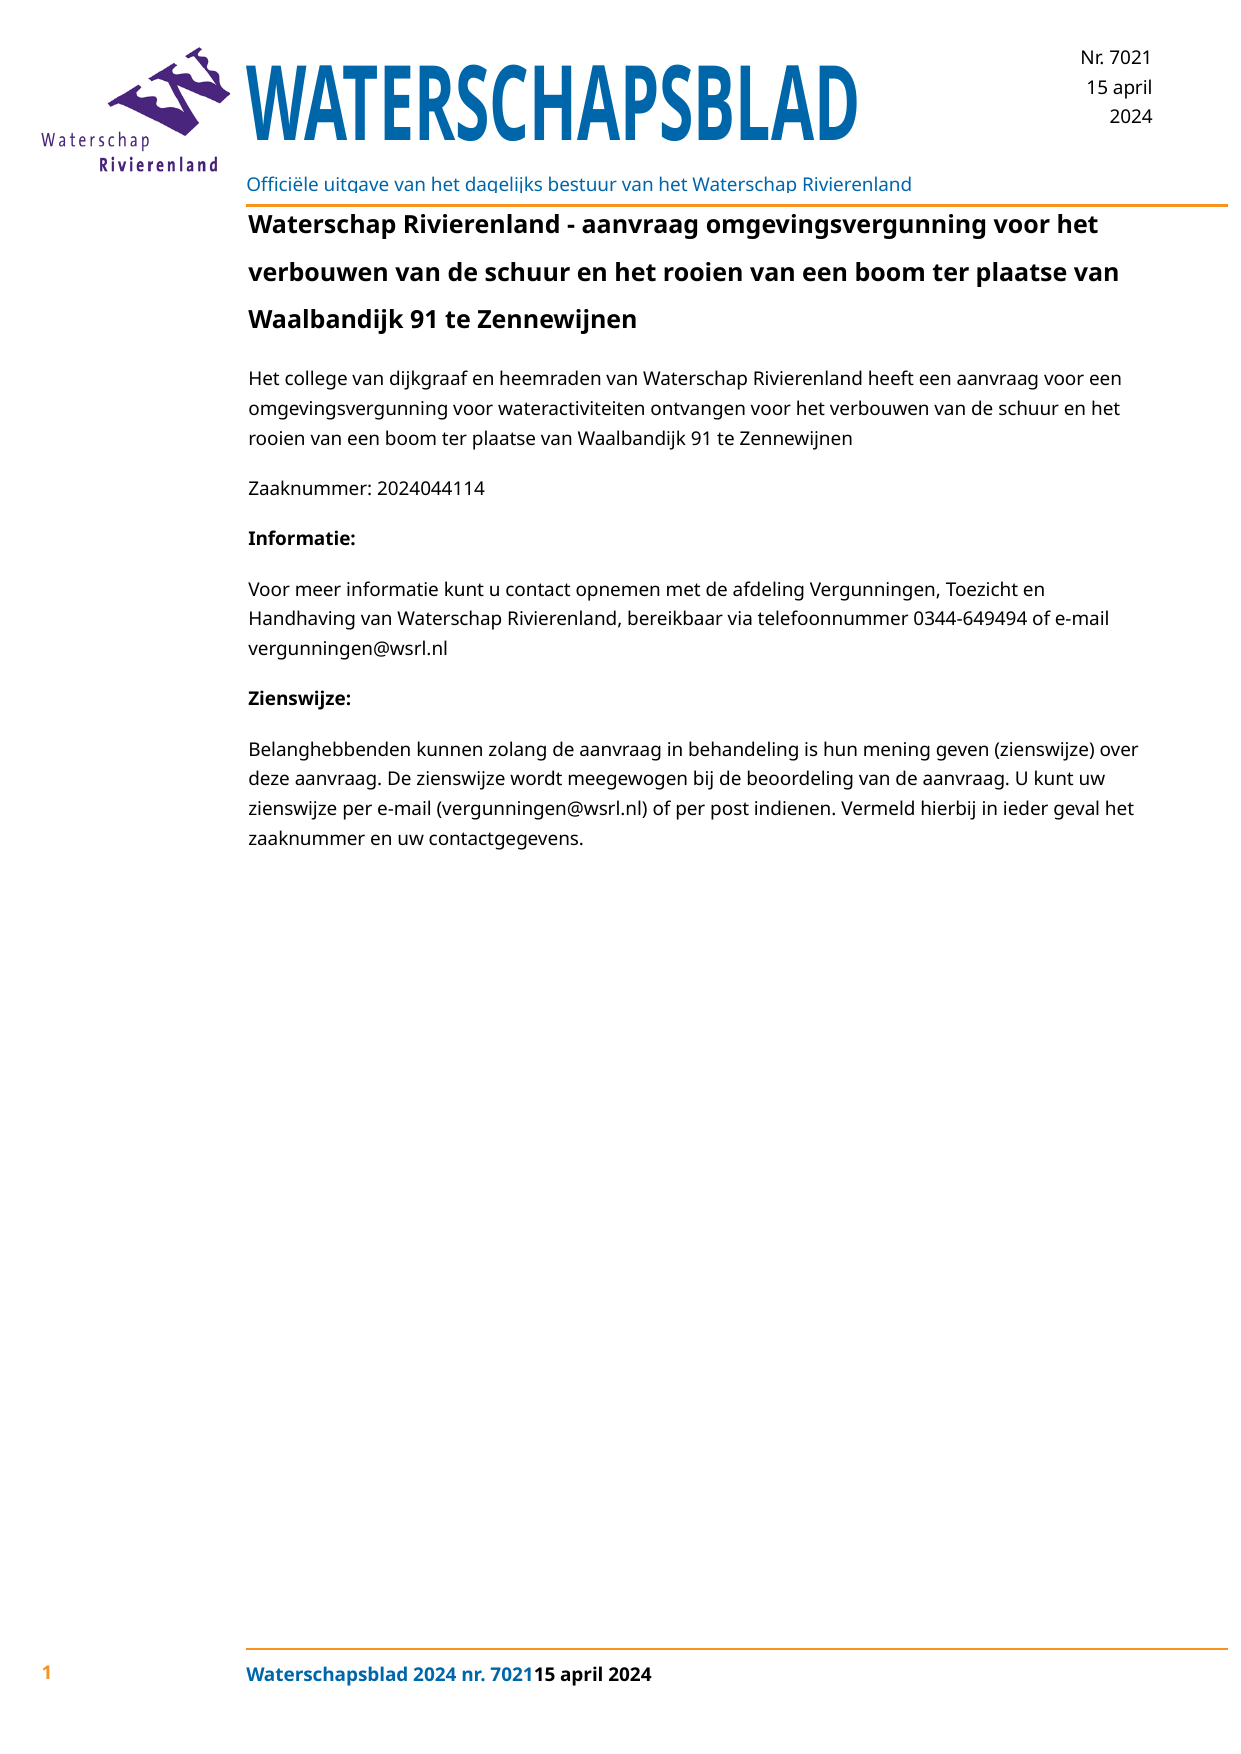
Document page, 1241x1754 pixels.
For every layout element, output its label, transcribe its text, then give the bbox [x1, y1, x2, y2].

text Informatie: [248, 526, 1152, 551]
text Het college van dijkgraaf en heemraden van Waterschap Rivierenland heeft een aanvraag voor een omgevingsvergunning voor wateractiviteiten ontvangen voor het verbouwen van de schuur en het rooien van een boom ter plaatse van Waalbandijk 91 te Zennewijnen [248, 366, 1152, 450]
text Waterschap Rivierenland - aanvraag omgevingsvergunning voor het verbouwen van de schuur en het rooien van een boom ter plaatse van Waalbandijk 91 te Zennewijnen [248, 207, 1152, 336]
text Voor meer informatie kunt u contact opnemen met de afdeling Vergunningen, Toezicht en Handhaving van Waterschap Rivierenland, bereikbaar via telefoonnummer 0344-649494 of e-mail vergunningen@wsrl.nl [248, 576, 1152, 661]
text Belanghebbenden kunnen zolang de aanvraag in behandeling is hun mening geven (zienswijze) over deze aanvraag. De zienswijze wordt meegewogen bij de beoordeling van de aanvraag. U kunt uw zienswijze per e-mail (vergunningen@wsrl.nl) of per post indienen. Vermeld hierbij in ieder geval het zaaknummer en uw contactgegevens. [248, 736, 1152, 850]
picture [41, 47, 231, 172]
text Zaaknummer: 2024044114 [248, 475, 1152, 501]
text Zienswijze: [248, 686, 1152, 711]
